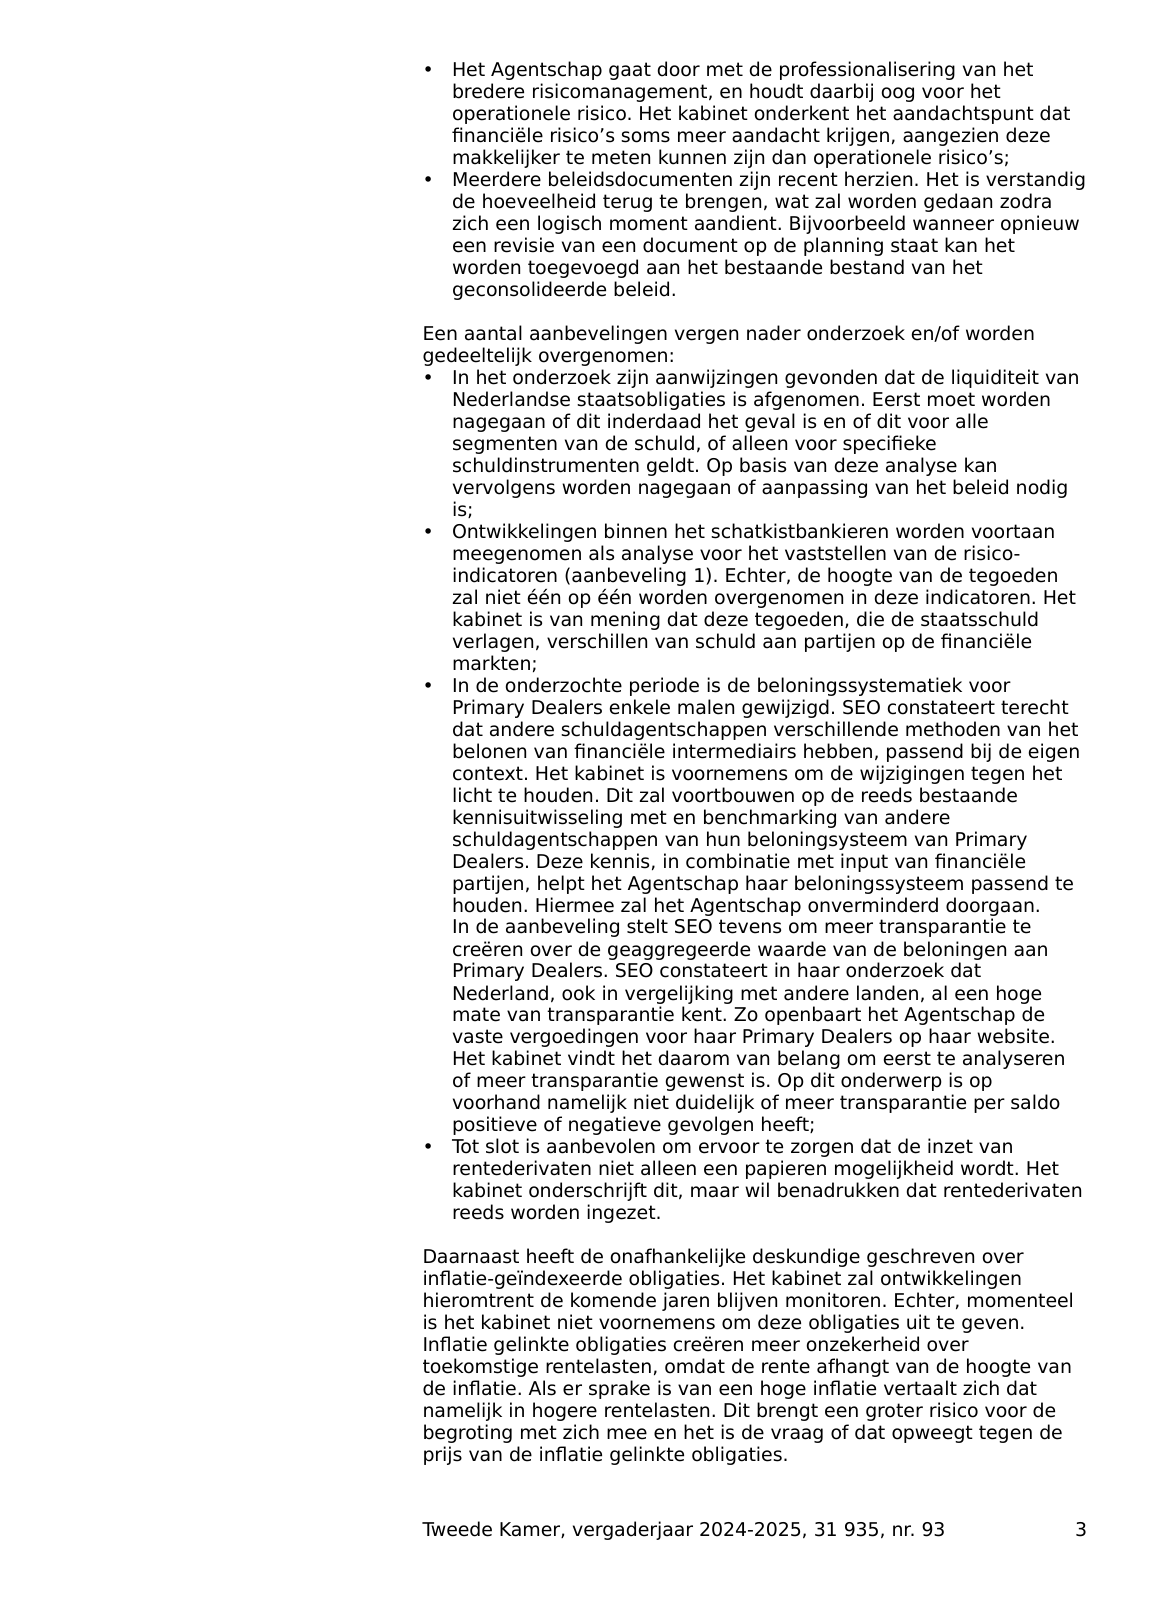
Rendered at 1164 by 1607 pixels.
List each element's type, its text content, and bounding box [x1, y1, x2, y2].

text • Tot slot is aanbevolen om ervoor te zorgen dat de inzet van rentederivaten niet alleen een papieren mogelijkheid wordt. Het kabinet onderschrijft dit, maar wil benadrukken dat rentederivaten reeds worden ingezet. [422, 1136, 1087, 1224]
text • Ontwikkelingen binnen het schatkistbankieren worden voortaan meegenomen als analyse voor het vaststellen van de risico-indicatoren (aanbeveling 1). Echter, de hoogte van de tegoeden zal niet één op één worden overgenomen in deze indicatoren. Het kabinet is van mening dat deze tegoeden, die de staatsschuld verlagen, verschillen van schuld aan partijen op de financiële markten; [422, 521, 1087, 675]
text • Meerdere beleidsdocumenten zijn recent herzien. Het is verstandig de hoeveelheid terug te brengen, wat zal worden gedaan zodra zich een logisch moment aandient. Bijvoorbeeld wanneer opnieuw een revisie van een document op de planning staat kan het worden toegevoegd aan het bestaande bestand van het geconsolideerde beleid. [422, 169, 1087, 301]
text In de aanbeveling stelt SEO tevens om meer transparantie te creëren over de geaggregeerde waarde van de beloningen aan Primary Dealers. SEO constateert in haar onderzoek dat Nederland, ook in vergelijking met andere landen, al een hoge mate van transparantie kent. Zo openbaart het Agentschap de vaste vergoedingen voor haar Primary Dealers op haar website. Het kabinet vindt het daarom van belang om eerst te analyseren of meer transparantie gewenst is. Op dit onderwerp is op voorhand namelijk niet duidelijk of meer transparantie per saldo positieve of negatieve gevolgen heeft; [452, 916, 1087, 1136]
text Een aantal aanbevelingen vergen nader onderzoek en/of worden gedeeltelijk overgenomen: [422, 323, 1087, 367]
text • In het onderzoek zijn aanwijzingen gevonden dat de liquiditeit van Nederlandse staatsobligaties is afgenomen. Eerst moet worden nagegaan of dit inderdaad het geval is en of dit voor alle segmenten van de schuld, of alleen voor specifieke schuldinstrumenten geldt. Op basis van deze analyse kan vervolgens worden nagegaan of aanpassing van het beleid nodig is; [422, 367, 1087, 521]
text • Het Agentschap gaat door met de professionalisering van het bredere risicomanagement, en houdt daarbij oog voor het operationele risico. Het kabinet onderkent het aandachtspunt dat financiële risico’s soms meer aandacht krijgen, aangezien deze makkelijker te meten kunnen zijn dan operationele risico’s; [422, 59, 1087, 169]
text • In de onderzochte periode is de beloningssystematiek voor Primary Dealers enkele malen gewijzigd. SEO constateert terecht dat andere schuldagentschappen verschillende methoden van het belonen van financiële intermediairs hebben, passend bij de eigen context. Het kabinet is voornemens om de wijzigingen tegen het licht te houden. Dit zal voortbouwen op de reeds bestaande kennisuitwisseling met en benchmarking van andere schuldagentschappen van hun beloningsysteem van Primary Dealers. Deze kennis, in combinatie met input van financiële partijen, helpt het Agentschap haar beloningssysteem passend te houden. Hiermee zal het Agentschap onverminderd doorgaan. [422, 675, 1087, 916]
text Daarnaast heeft de onafhankelijke deskundige geschreven over inflatie-geïndexeerde obligaties. Het kabinet zal ontwikkelingen hieromtrent de komende jaren blijven monitoren. Echter, momenteel is het kabinet niet voornemens om deze obligaties uit te geven. Inflatie gelinkte obligaties creëren meer onzekerheid over toekomstige rentelasten, omdat de rente afhangt van de hoogte van de inflatie. Als er sprake is van een hoge inflatie vertaalt zich dat namelijk in hogere rentelasten. Dit brengt een groter risico voor de begroting met zich mee en het is de vraag of dat opweegt tegen de prijs van de inflatie gelinkte obligaties. [422, 1246, 1087, 1466]
